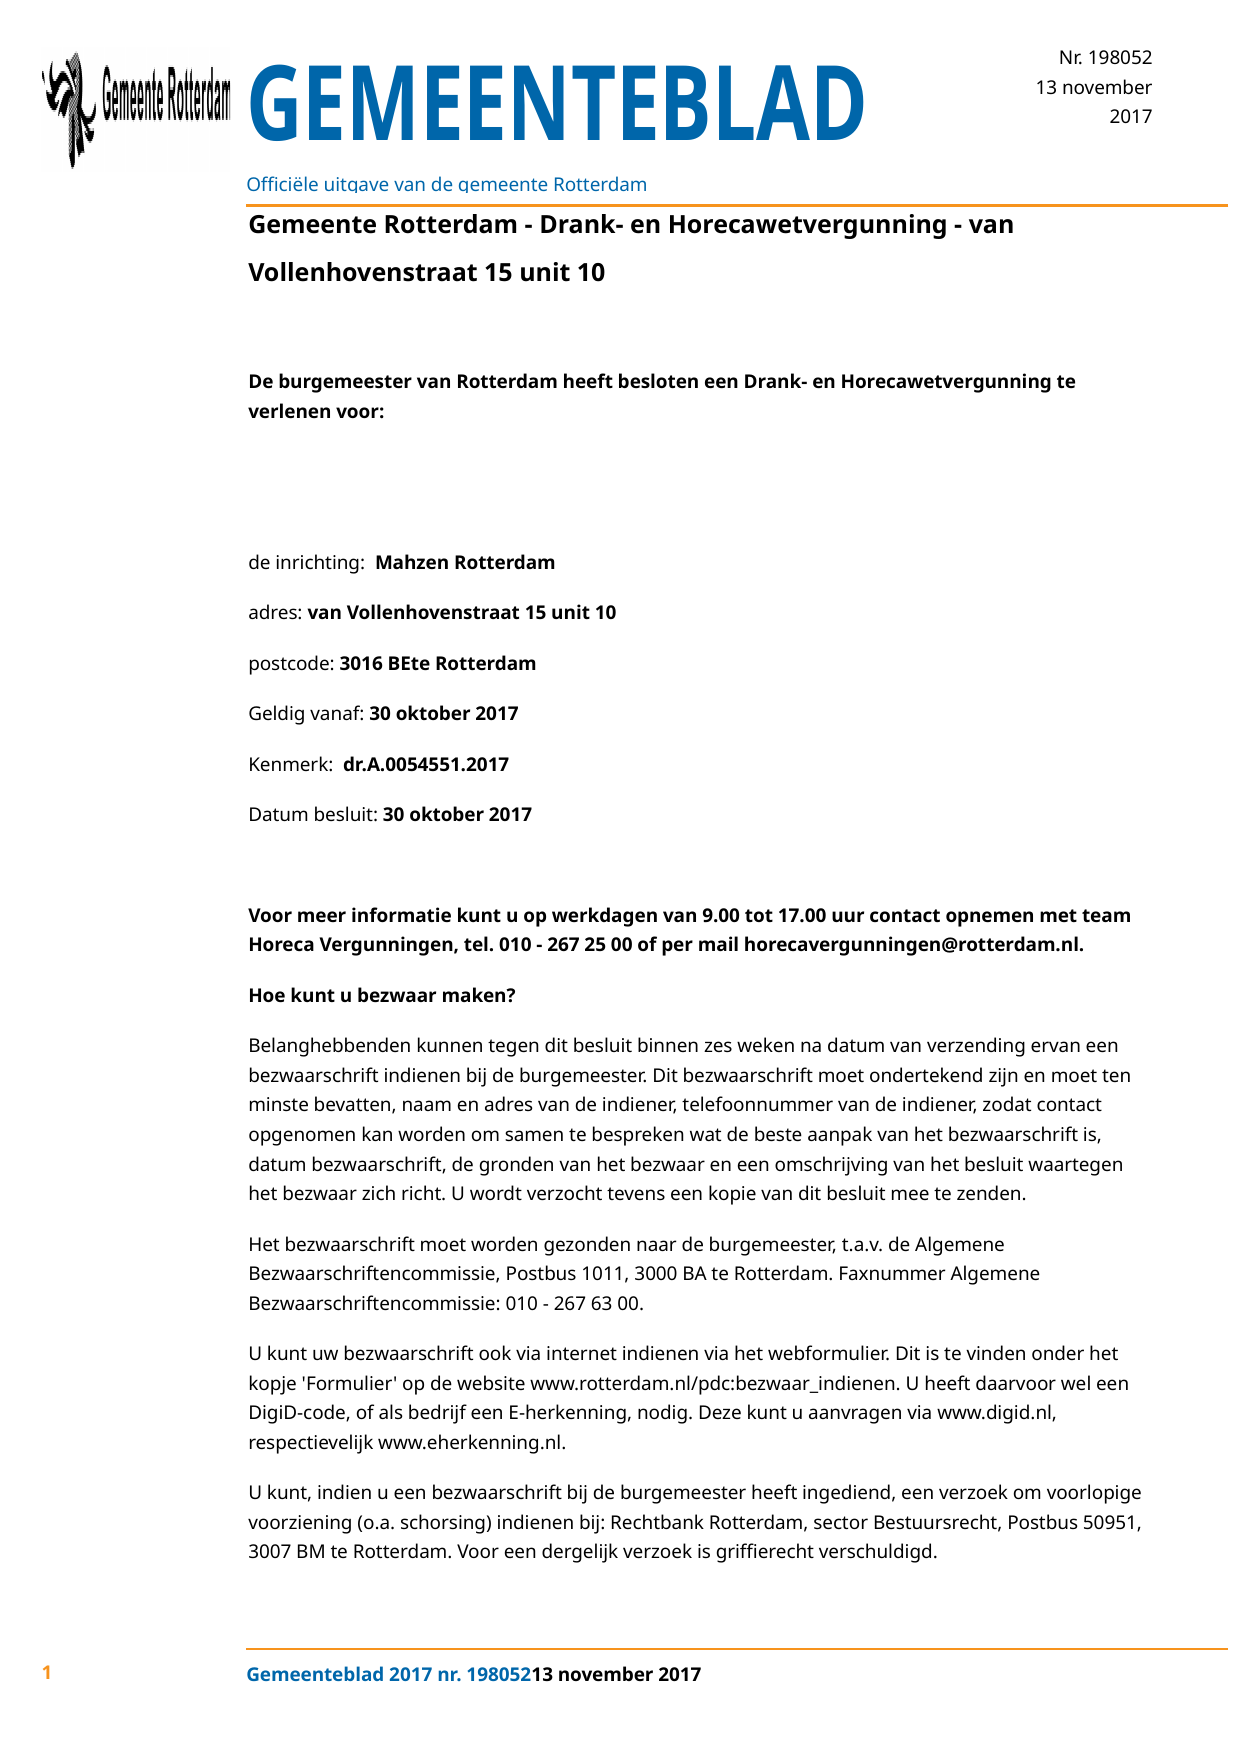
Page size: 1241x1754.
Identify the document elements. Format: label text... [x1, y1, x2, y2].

text U kunt, indien u een bezwaarschrift bij de burgemeester heeft ingediend, een verzoek om voorlopige voorziening (o.a. schorsing) indienen bij: Rechtbank Rotterdam, sector Bestuursrecht, Postbus 50951, 3007 BM te Rotterdam. Voor een dergelijk verzoek is griffierecht verschuldigd. [248, 1479, 1152, 1564]
text Gemeente Rotterdam - Drank- en Horecawetvergunning - van Vollenhovenstraat 15 unit 10 [248, 207, 1152, 288]
text Kenmerk: dr.A.0054551.2017 [248, 751, 1152, 777]
text Hoe kunt u bezwaar maken? [248, 982, 1152, 1008]
text Voor meer informatie kunt u op werkdagen van 9.00 tot 17.00 uur contact opnemen met team Horeca Vergunningen, tel. 010 - 267 25 00 of per mail horecavergunningen@rotterdam.nl. [248, 902, 1152, 957]
text Geldig vanaf: 30 oktober 2017 [248, 700, 1152, 726]
text adres: van Vollenhovenstraat 15 unit 10 [248, 599, 1152, 625]
picture [41, 47, 231, 172]
text Belanghebbenden kunnen tegen dit besluit binnen zes weken na datum van verzending ervan een bezwaarschrift indienen bij de burgemeester. Dit bezwaarschrift moet ondertekend zijn en moet ten minste bevatten, naam en adres van de indiener, telefoonnummer van de indiener, zodat contact opgenomen kan worden om samen te bespreken wat de beste aanpak van het bezwaarschrift is, datum bezwaarschrift, de gronden van het bezwaar en een omschrijving van het besluit waartegen het bezwaar zich richt. U wordt verzocht tevens een kopie van dit besluit mee te zenden. [248, 1032, 1152, 1206]
text U kunt uw bezwaarschrift ook via internet indienen via het webformulier. Dit is te vinden onder het kopje 'Formulier' op de website www.rotterdam.nl/pdc:bezwaar_indienen. U heeft daarvoor wel een DigiD-code, of als bedrijf een E-herkenning, nodig. Deze kunt u aanvragen via www.digid.nl, respectievelijk www.eherkenning.nl. [248, 1340, 1152, 1455]
text Datum besluit: 30 oktober 2017 [248, 801, 1152, 827]
text de inrichting: Mahzen Rotterdam [248, 549, 1152, 575]
text postcode: 3016 BEte Rotterdam [248, 650, 1152, 676]
text De burgemeester van Rotterdam heeft besloten een Drank- en Horecawetvergunning te verlenen voor: [248, 368, 1152, 424]
text Het bezwaarschrift moet worden gezonden naar de burgemeester, t.a.v. de Algemene Bezwaarschriftencommissie, Postbus 1011, 3000 BA te Rotterdam. Faxnummer Algemene Bezwaarschriftencommissie: 010 - 267 63 00. [248, 1231, 1152, 1316]
